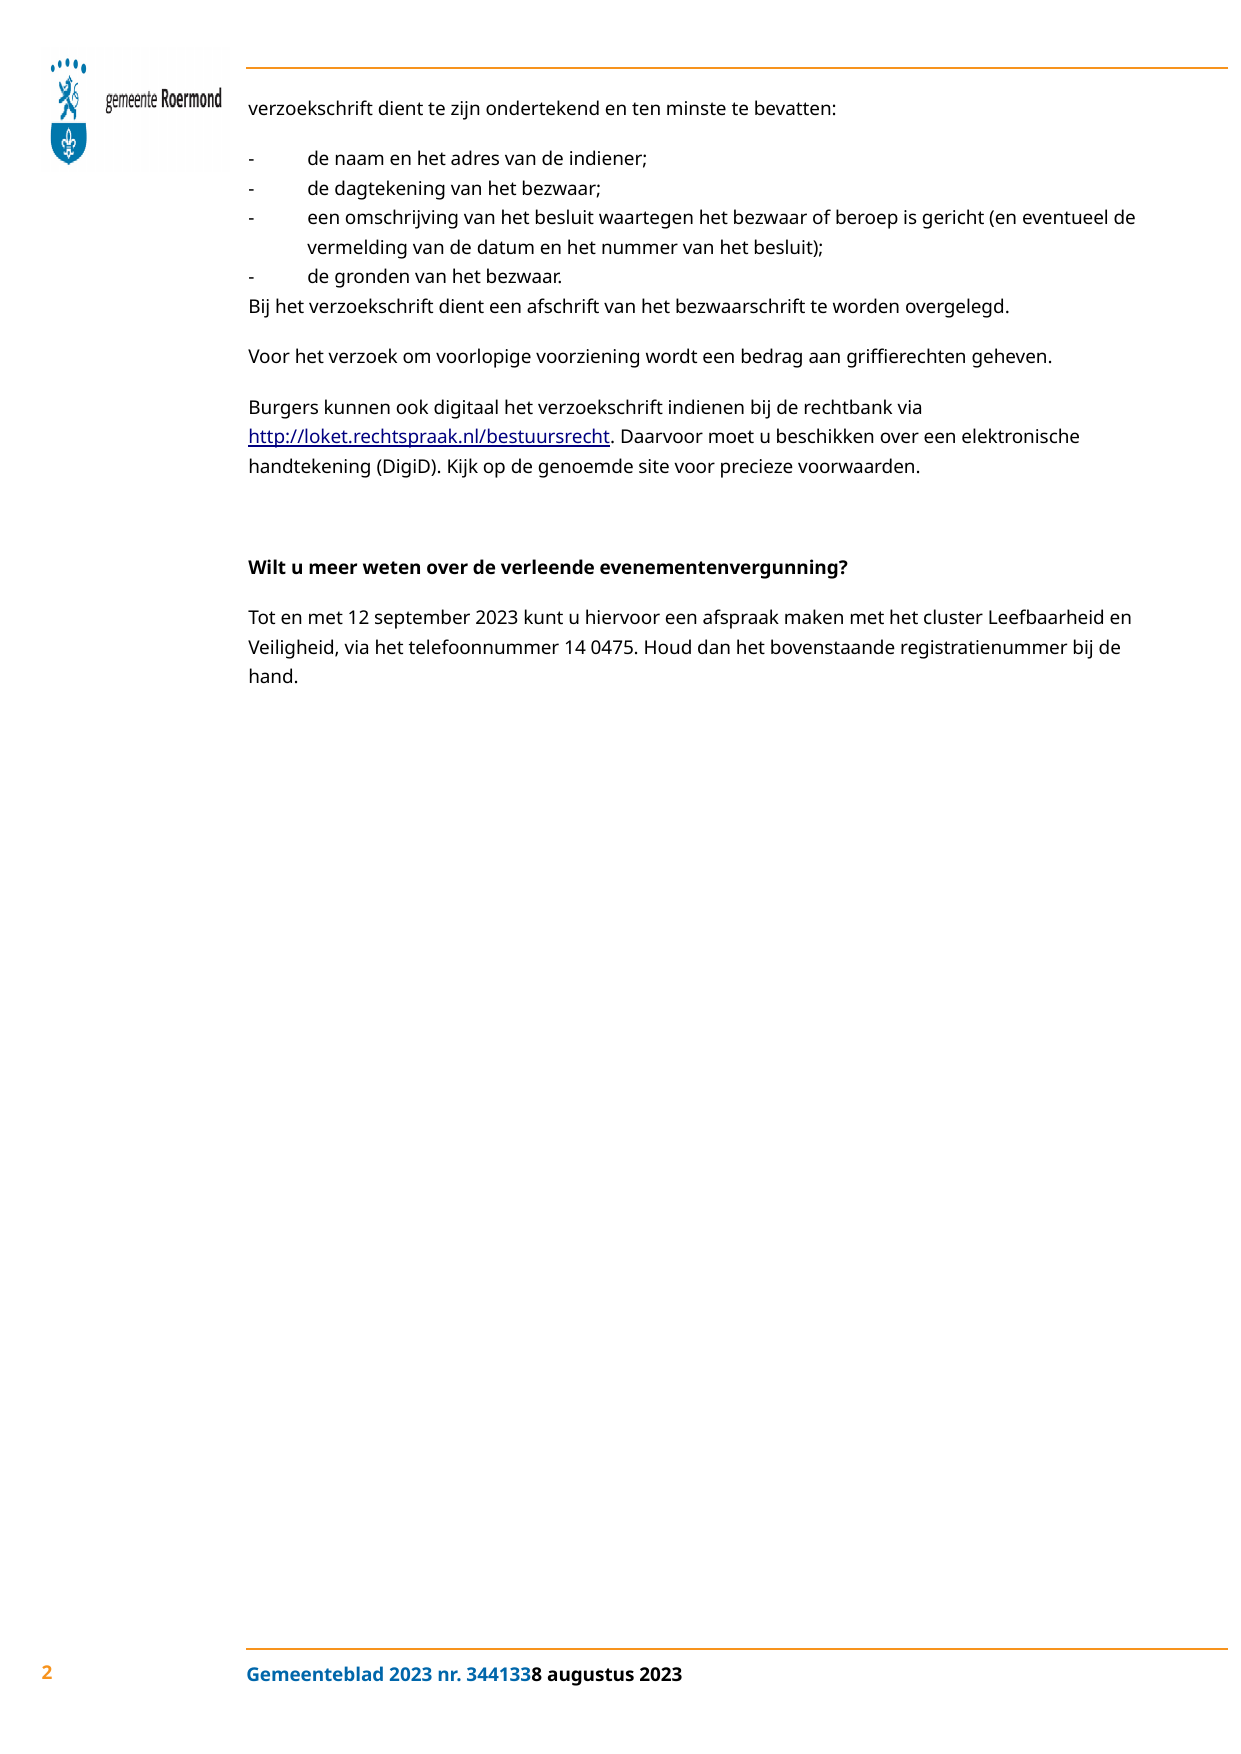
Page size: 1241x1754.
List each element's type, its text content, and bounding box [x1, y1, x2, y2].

picture [41, 47, 231, 172]
text verzoekschrift dient te zijn ondertekend en ten minste te bevatten: [248, 95, 1152, 121]
list een omschrijving van het besluit waartegen het bezwaar of beroep is gericht (en eventueel de vermelding van de datum en het nummer van het besluit); [248, 204, 1152, 260]
list de dagtekening van het bezwaar; [248, 175, 1152, 201]
text Voor het verzoek om voorlopige voorziening wordt een bedrag aan griffierechten geheven. [248, 343, 1152, 369]
text Burgers kunnen ook digitaal het verzoekschrift indienen bij de rechtbank via http://loket.rechtspraak.nl/bestuursrecht. Daarvoor moet u beschikken over een elektronische handtekening (DigiD). Kijk op de genoemde site voor precieze voorwaarden. [248, 394, 1152, 479]
list de naam en het adres van de indiener; [248, 145, 1152, 171]
text Wilt u meer weten over de verleende evenementenvergunning? [248, 554, 1152, 580]
text Tot en met 12 september 2023 kunt u hiervoor een afspraak maken met het cluster Leefbaarheid en Veiligheid, via het telefoonnummer 14 0475. Houd dan het bovenstaande registratienummer bij de hand. [248, 604, 1152, 689]
list de gronden van het bezwaar. [248, 263, 1152, 289]
text Bij het verzoekschrift dient een afschrift van het bezwaarschrift te worden overgelegd. [248, 293, 1152, 319]
